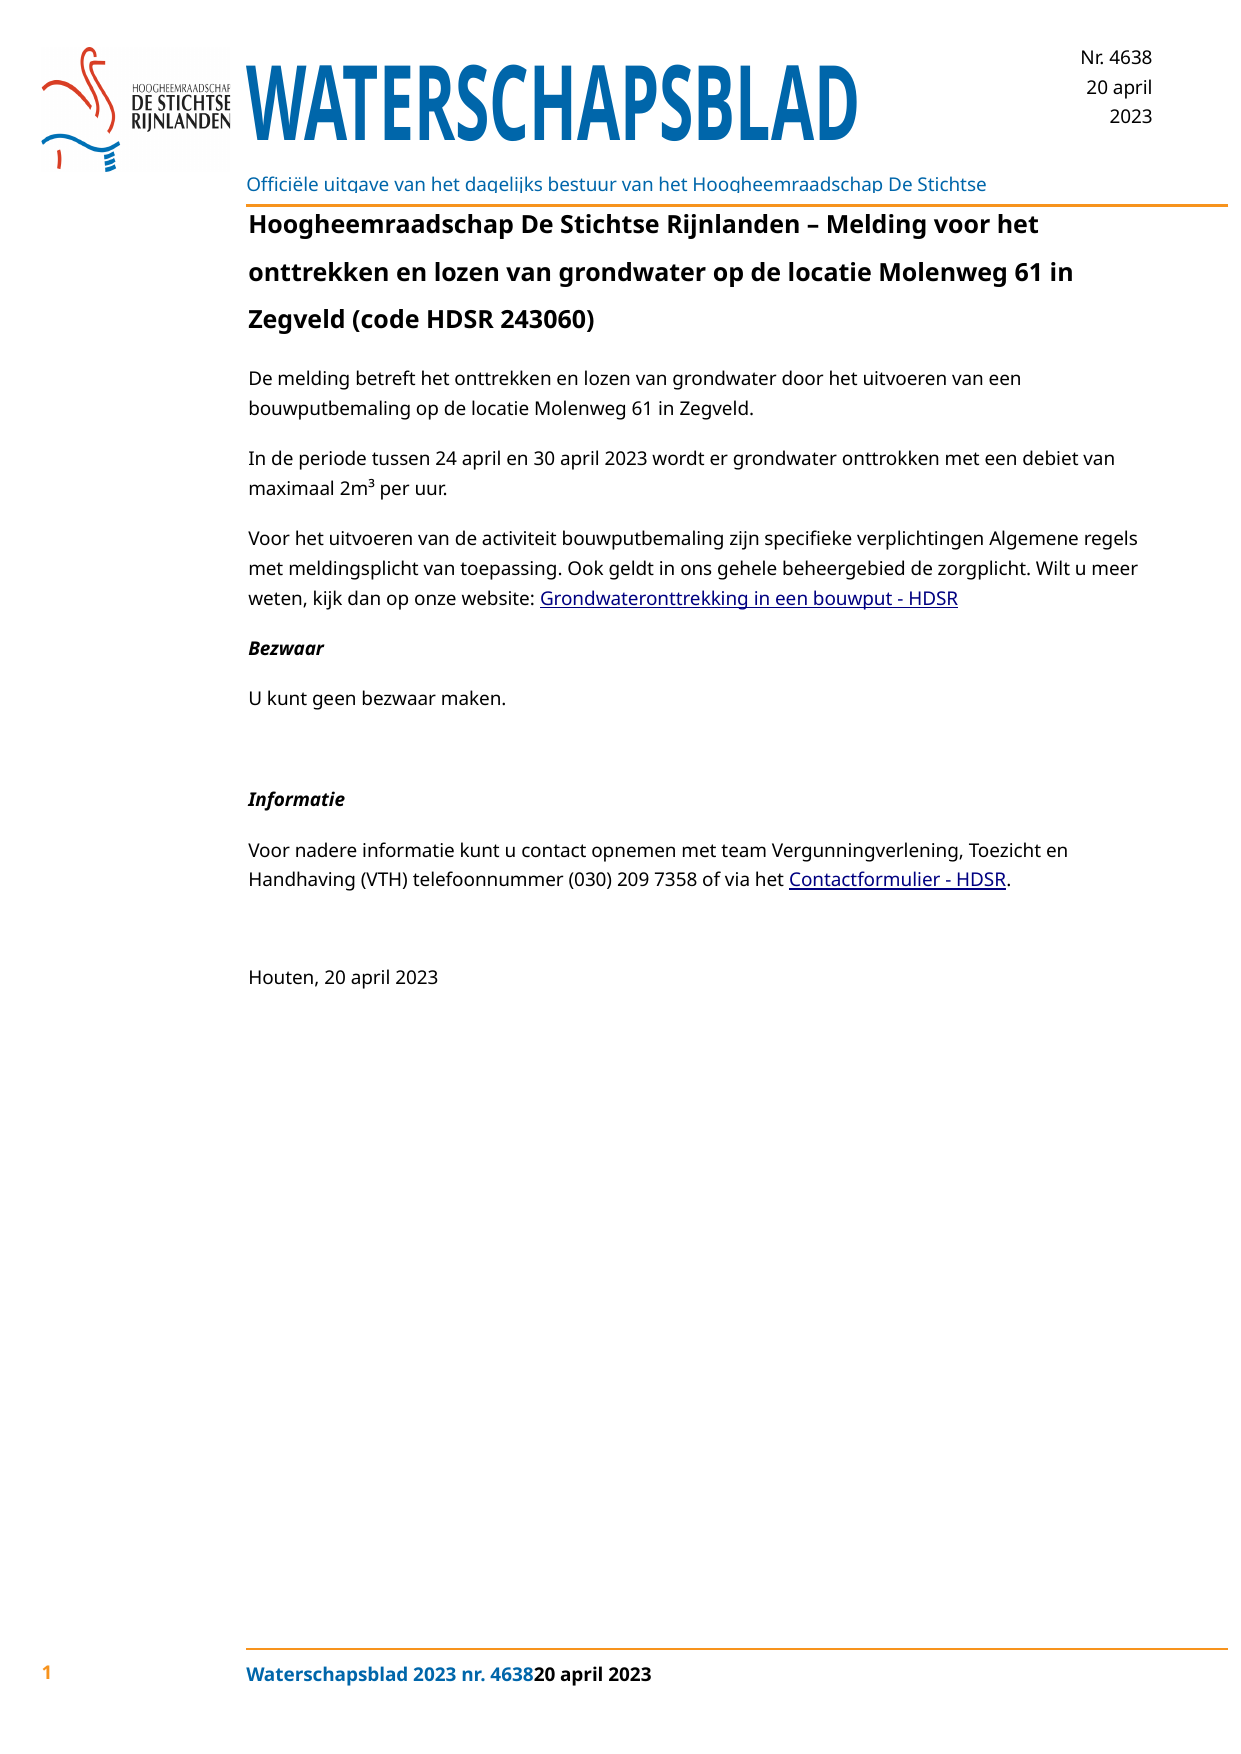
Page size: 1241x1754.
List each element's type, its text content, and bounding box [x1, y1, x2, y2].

text Informatie [248, 786, 1152, 812]
picture [41, 47, 231, 172]
text Hoogheemraadschap De Stichtse Rijnlanden – Melding voor het onttrekken en lozen van grondwater op de locatie Molenweg 61 in Zegveld (code HDSR 243060) [248, 207, 1152, 336]
text Houten, 20 april 2023 [248, 964, 1152, 990]
text Bezwaar [248, 635, 1152, 661]
text In de periode tussen 24 april en 30 april 2023 wordt er grondwater onttrokken met een debiet van maximaal 2m³ per uur. [248, 446, 1152, 501]
text De melding betreft het onttrekken en lozen van grondwater door het uitvoeren van een bouwputbemaling op de locatie Molenweg 61 in Zegveld. [248, 366, 1152, 421]
text U kunt geen bezwaar maken. [248, 686, 1152, 711]
text Voor nadere informatie kunt u contact opnemen met team Vergunningverlening, Toezicht en Handhaving (VTH) telefoonnummer (030) 209 7358 of via het Contactformulier - HDSR. [248, 837, 1152, 892]
text Voor het uitvoeren van de activiteit bouwputbemaling zijn specifieke verplichtingen Algemene regels met meldingsplicht van toepassing. Ook geldt in ons gehele beheergebied de zorgplicht. Wilt u meer weten, kijk dan op onze website: Grondwateronttrekking in een bouwput - HDSR [248, 526, 1152, 610]
